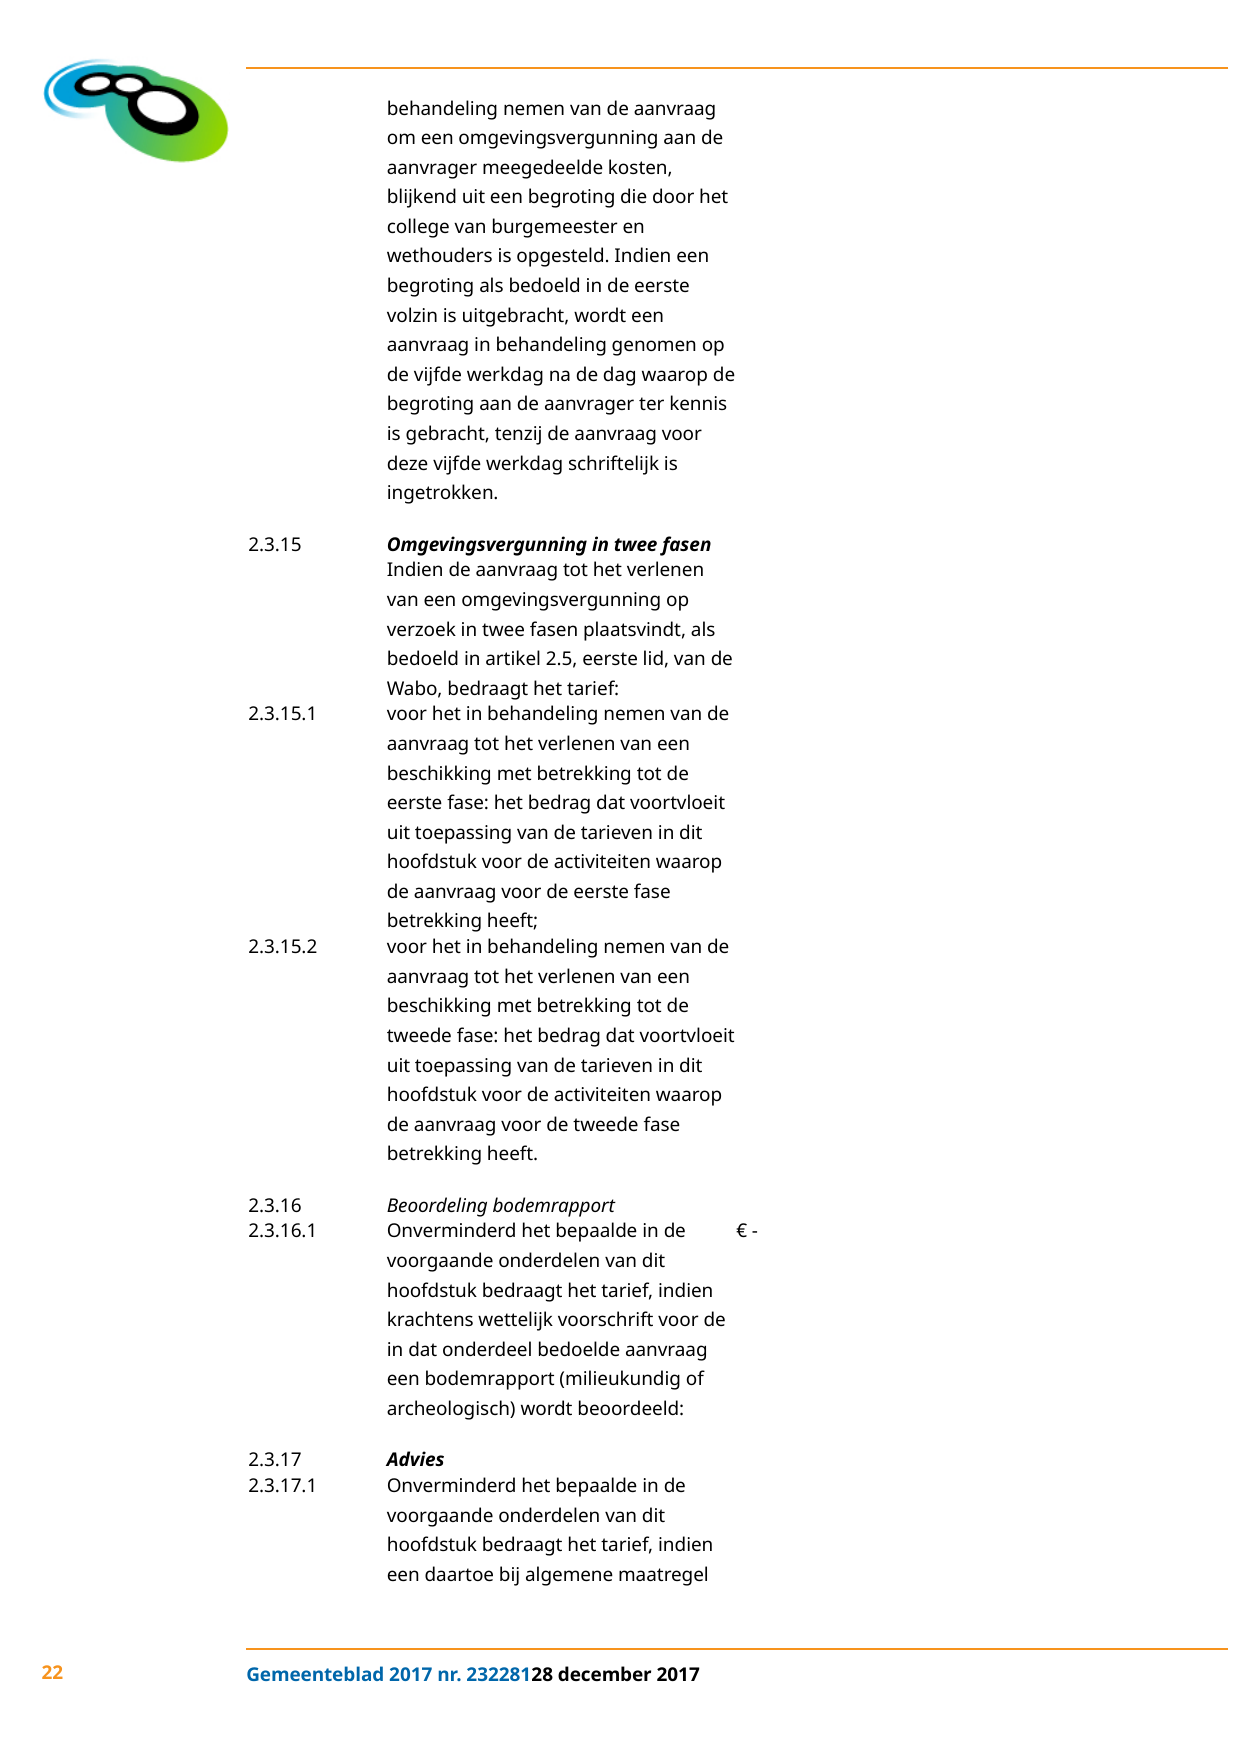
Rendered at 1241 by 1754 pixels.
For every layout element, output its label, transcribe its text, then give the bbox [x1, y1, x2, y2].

table_cell 2.3.17.1 [248, 1473, 387, 1587]
table_cell [1013, 1218, 1152, 1421]
table_cell [875, 1192, 1013, 1218]
table_cell 2.3.16.1 [248, 1218, 387, 1421]
table_cell [248, 505, 874, 531]
table_cell [248, 95, 387, 505]
table_cell [736, 557, 874, 701]
table_cell [875, 1218, 1013, 1421]
table_cell [1013, 1192, 1152, 1218]
table_cell Onverminderd het bepaalde in de voorgaande onderdelen van dit hoofdstuk bedraagt het tarief, indien een daartoe bij algemene maatregel [387, 1473, 736, 1587]
table_cell 2.3.17 [248, 1447, 387, 1472]
table_cell Indien de aanvraag tot het verlenen van een omgevingsvergunning op verzoek in twee fasen plaatsvindt, als bedoeld in artikel 2.5, eerste lid, van de Wabo, bedraagt het tarief: [387, 557, 736, 701]
table_cell [736, 95, 874, 505]
table_cell voor het in behandeling nemen van de aanvraag tot het verlenen van een beschikking met betrekking tot de eerste fase: het bedrag dat voortvloeit uit toepassing van de tarieven in dit hoofdstuk voor de activiteiten waarop de aanvraag voor de eerste fase betrekking heeft; [387, 701, 736, 933]
table_cell Omgevingsvergunning in twee fasen [387, 531, 874, 557]
table_cell € - [736, 1218, 874, 1421]
table_cell [248, 557, 387, 701]
table_cell [248, 1421, 874, 1447]
table_cell 2.3.16 [248, 1192, 387, 1218]
table_cell [1013, 531, 1152, 557]
table_cell [736, 701, 874, 933]
table_cell [875, 1447, 1013, 1472]
table_cell [1013, 1421, 1152, 1447]
table_cell [1013, 1473, 1152, 1587]
table_cell Onverminderd het bepaalde in de voorgaande onderdelen van dit hoofdstuk bedraagt het tarief, indien krachtens wettelijk voorschrift voor de in dat onderdeel bedoelde aanvraag een bodemrapport (milieukundig of archeologisch) wordt beoordeeld: [387, 1218, 736, 1421]
table_cell [1013, 505, 1152, 531]
table_cell Advies [387, 1447, 874, 1472]
table_cell [875, 557, 1013, 701]
table_cell [875, 505, 1013, 531]
table_cell [1013, 1166, 1152, 1192]
table_cell [875, 934, 1013, 1166]
table_cell [1013, 701, 1152, 933]
table_cell 2.3.15.2 [248, 934, 387, 1166]
table_cell behandeling nemen van de aanvraag om een omgevingsvergunning aan de aanvrager meegedeelde kosten, blijkend uit een begroting die door het college van burgemeester en wethouders is opgesteld. Indien een begroting als bedoeld in de eerste volzin is uitgebracht, wordt een aanvraag in behandeling genomen op de vijfde werkdag na de dag waarop de begroting aan de aanvrager ter kennis is gebracht, tenzij de aanvraag voor deze vijfde werkdag schriftelijk is ingetrokken. [387, 95, 736, 505]
table_cell [875, 95, 1013, 505]
table_cell [736, 1473, 874, 1587]
table_cell [875, 1421, 1013, 1447]
table_cell [875, 1473, 1013, 1587]
table_cell 2.3.15.1 [248, 701, 387, 933]
table_cell [875, 531, 1013, 557]
table_cell [1013, 557, 1152, 701]
picture [41, 47, 231, 172]
table_cell [875, 701, 1013, 933]
table_cell [248, 1166, 874, 1192]
table_cell [1013, 95, 1152, 505]
table_cell 2.3.15 [248, 531, 387, 557]
table_cell voor het in behandeling nemen van de aanvraag tot het verlenen van een beschikking met betrekking tot de tweede fase: het bedrag dat voortvloeit uit toepassing van de tarieven in dit hoofdstuk voor de activiteiten waarop de aanvraag voor de tweede fase betrekking heeft. [387, 934, 736, 1166]
table_cell [875, 1166, 1013, 1192]
table_cell [736, 934, 874, 1166]
table_cell Beoordeling bodemrapport [387, 1192, 874, 1218]
table_cell [1013, 934, 1152, 1166]
table_cell [1013, 1447, 1152, 1472]
